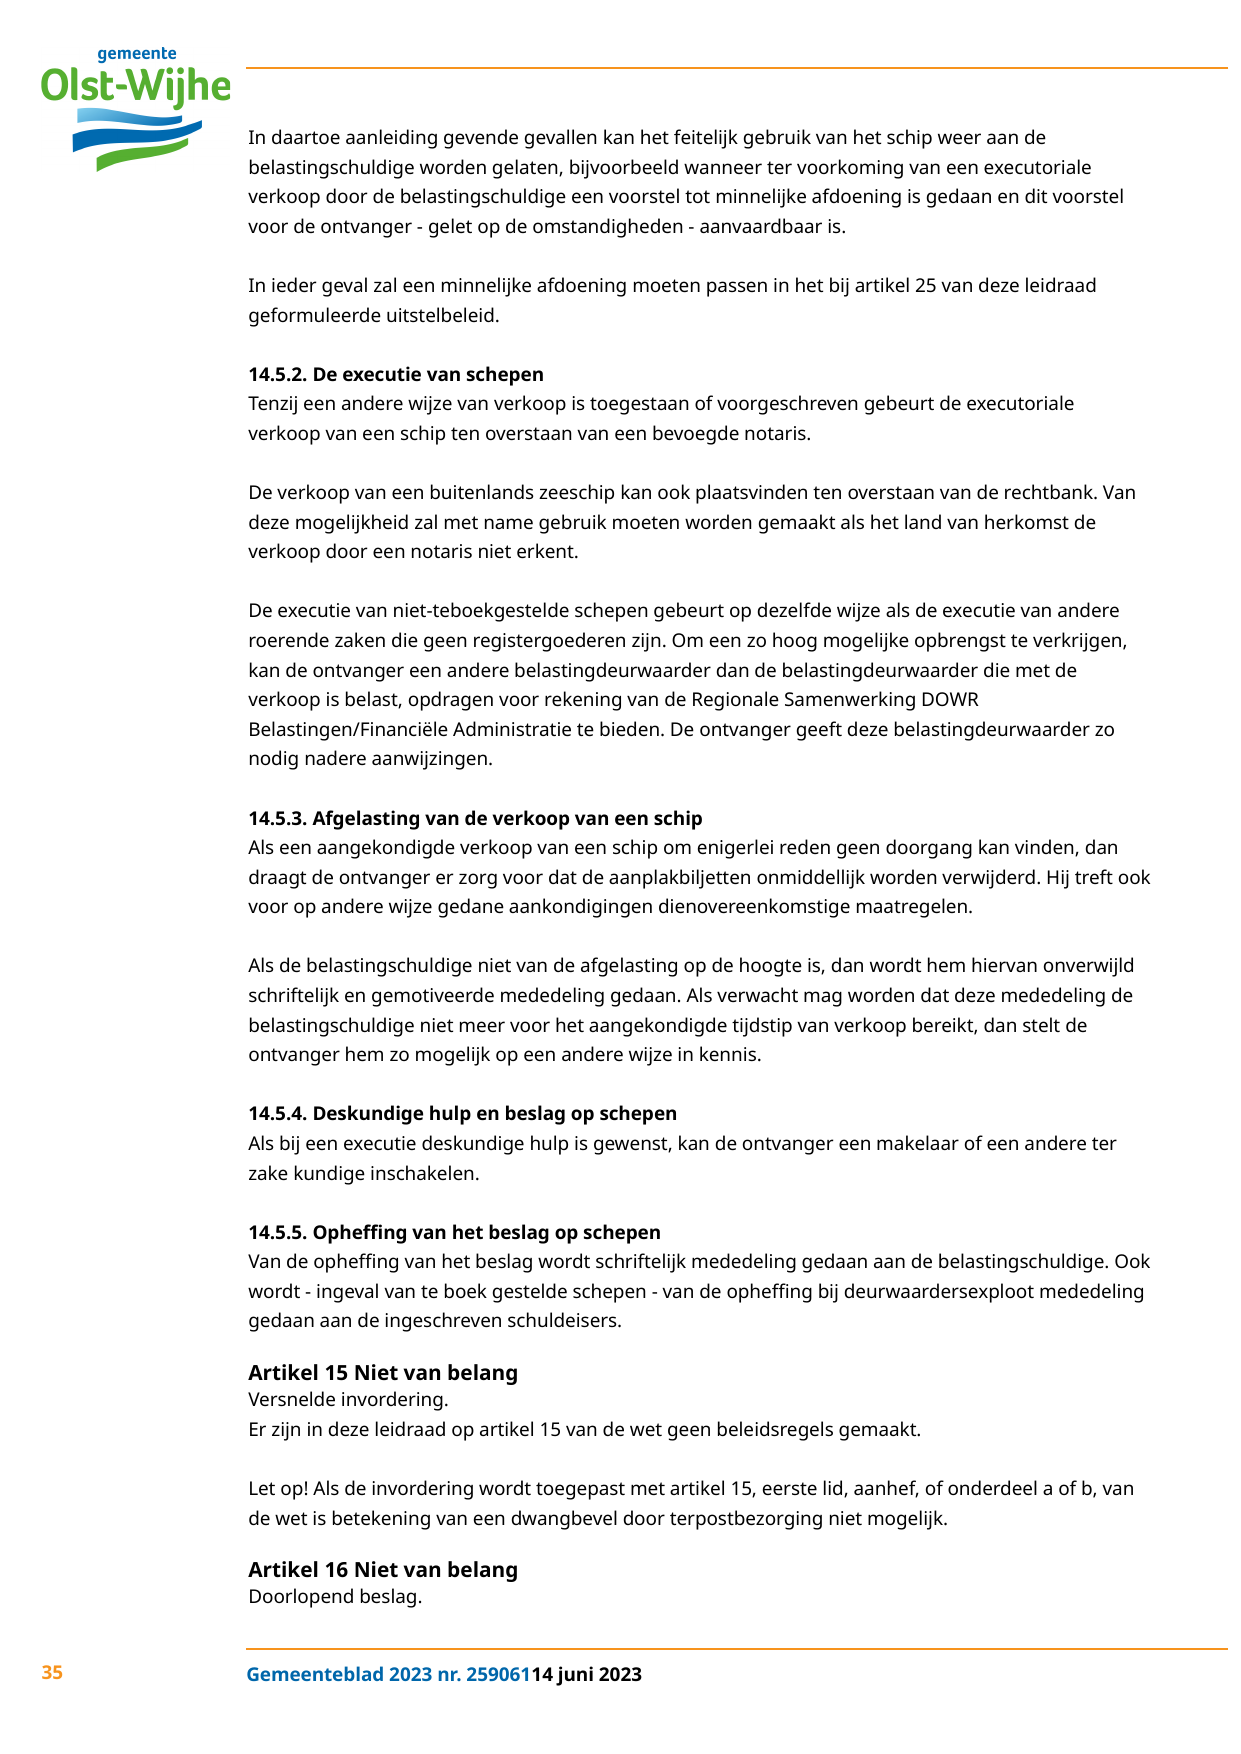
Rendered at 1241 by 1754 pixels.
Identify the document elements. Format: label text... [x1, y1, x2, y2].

text Versnelde invordering. [248, 1387, 1152, 1412]
text De verkoop van een buitenlands zeeschip kan ook plaatsvinden ten overstaan van de rechtbank. Van deze mogelijkheid zal met name gebruik moeten worden gemaakt als het land van herkomst de verkoop door een notaris niet erkent. [248, 479, 1152, 564]
text Als bij een executie deskundige hulp is gewenst, kan de ontvanger een makelaar of een andere ter zake kundige inschakelen. [248, 1130, 1152, 1186]
text De executie van niet-teboekgestelde schepen gebeurt op dezelfde wijze als de executie van andere roerende zaken die geen registergoederen zijn. Om een zo hoog mogelijke opbrengst te verkrijgen, kan de ontvanger een andere belastingdeurwaarder dan de belastingdeurwaarder die met de verkoop is belast, opdragen voor rekening van de Regionale Samenwerking DOWR Belastingen/Financiële Administratie te bieden. De ontvanger geeft deze belastingdeurwaarder zo nodig nadere aanwijzingen. [248, 598, 1152, 771]
text Als de belastingschuldige niet van de afgelasting op de hoogte is, dan wordt hem hiervan onverwijld schriftelijk en gemotiveerde mededeling gedaan. Als verwacht mag worden dat deze mededeling de belastingschuldige niet meer voor het aangekondigde tijdstip van verkoop bereikt, dan stelt de ontvanger hem zo mogelijk op een andere wijze in kennis. [248, 953, 1152, 1067]
picture [41, 47, 231, 172]
text Als een aangekondigde verkoop van een schip om enigerlei reden geen doorgang kan vinden, dan draagt de ontvanger er zorg voor dat de aanplakbiljetten onmiddellijk worden verwijderd. Hij treft ook voor op andere wijze gedane aankondigingen dienovereenkomstige maatregelen. [248, 834, 1152, 919]
text In daartoe aanleiding gevende gevallen kan het feitelijk gebruik van het schip weer aan de belastingschuldige worden gelaten, bijvoorbeeld wanneer ter voorkoming van een executoriale verkoop door de belastingschuldige een voorstel tot minnelijke afdoening is gedaan en dit voorstel voor de ontvanger - gelet op de omstandigheden - aanvaardbaar is. [248, 124, 1152, 239]
text 14.5.4. Deskundige hulp en beslag op schepen [248, 1101, 1152, 1126]
text 14.5.2. De executie van schepen [248, 361, 1152, 387]
text 14.5.3. Afgelasting van de verkoop van een schip [248, 805, 1152, 831]
text Let op! Als de invordering wordt toegepast met artikel 15, eerste lid, aanhef, of onderdeel a of b, van de wet is betekening van een dwangbevel door terpostbezorging niet mogelijk. [248, 1475, 1152, 1531]
text Tenzij een andere wijze van verkoop is toegestaan of voorgeschreven gebeurt de executoriale verkoop van een schip ten overstaan van een bevoegde notaris. [248, 391, 1152, 446]
text Er zijn in deze leidraad op artikel 15 van de wet geen beleidsregels gemaakt. [248, 1416, 1152, 1442]
text Artikel 15 Niet van belang [248, 1358, 1152, 1387]
text Artikel 16 Niet van belang [248, 1555, 1152, 1584]
text Van de opheffing van het beslag wordt schriftelijk mededeling gedaan aan de belastingschuldige. Ook wordt - ingeval van te boek gestelde schepen - van de opheffing bij deurwaardersexploot mededeling gedaan aan de ingeschreven schuldeisers. [248, 1248, 1152, 1333]
text 14.5.5. Opheffing van het beslag op schepen [248, 1219, 1152, 1245]
text In ieder geval zal een minnelijke afdoening moeten passen in het bij artikel 25 van deze leidraad geformuleerde uitstelbeleid. [248, 272, 1152, 328]
text Doorlopend beslag. [248, 1584, 1152, 1609]
